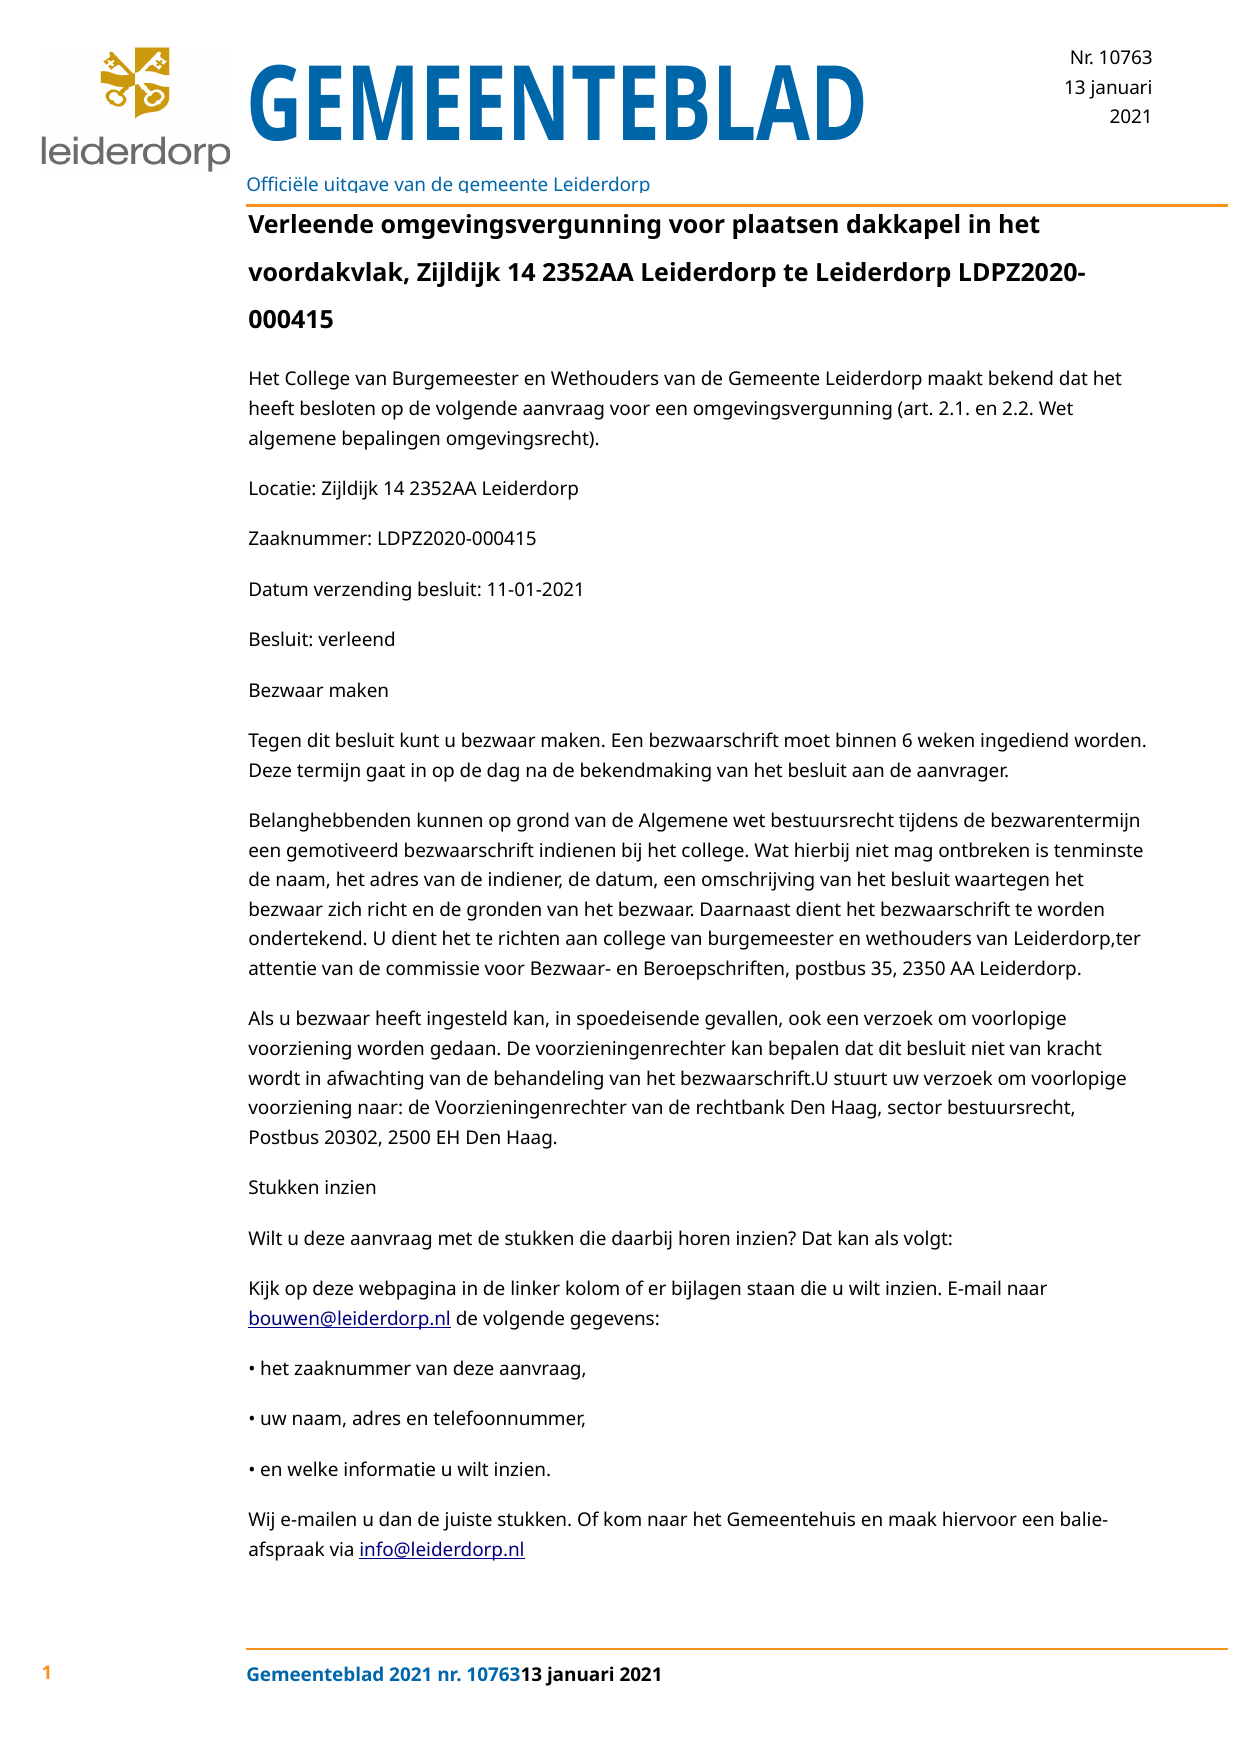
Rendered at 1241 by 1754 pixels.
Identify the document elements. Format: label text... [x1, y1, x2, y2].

text Als u bezwaar heeft ingesteld kan, in spoedeisende gevallen, ook een verzoek om voorlopige voorziening worden gedaan. De voorzieningenrechter kan bepalen dat dit besluit niet van kracht wordt in afwachting van de behandeling van het bezwaarschrift.U stuurt uw verzoek om voorlopige voorziening naar: de Voorzieningenrechter van de rechtbank Den Haag, sector bestuursrecht, Postbus 20302, 2500 EH Den Haag. [248, 1006, 1152, 1149]
picture [41, 47, 231, 172]
text • uw naam, adres en telefoonnummer, [248, 1406, 1152, 1431]
text Zaaknummer: LDPZ2020-000415 [248, 526, 1152, 551]
text Wilt u deze aanvraag met de stukken die daarbij horen inzien? Dat kan als volgt: [248, 1225, 1152, 1250]
text Kijk op deze webpagina in de linker kolom of er bijlagen staan die u wilt inzien. E-mail naar bouwen@leiderdorp.nl de volgende gegevens: [248, 1275, 1152, 1330]
text Stukken inzien [248, 1174, 1152, 1200]
text Belanghebbenden kunnen op grond van de Algemene wet bestuursrecht tijdens de bezwarentermijn een gemotiveerd bezwaarschrift indienen bij het college. Wat hierbij niet mag ontbreken is tenminste de naam, het adres van de indiener, de datum, een omschrijving van het besluit waartegen het bezwaar zich richt en de gronden van het bezwaar. Daarnaast dient het bezwaarschrift te worden ondertekend. U dient het te richten aan college van burgemeester en wethouders van Leiderdorp,ter attentie van de commissie voor Bezwaar- en Beroepschriften, postbus 35, 2350 AA Leiderdorp. [248, 807, 1152, 981]
text Tegen dit besluit kunt u bezwaar maken. Een bezwaarschrift moet binnen 6 weken ingediend worden. Deze termijn gaat in op de dag na de bekendmaking van het besluit aan de aanvrager. [248, 727, 1152, 782]
text • het zaaknummer van deze aanvraag, [248, 1355, 1152, 1381]
text Datum verzending besluit: 11-01-2021 [248, 576, 1152, 602]
text Bezwaar maken [248, 677, 1152, 702]
text Locatie: Zijldijk 14 2352AA Leiderdorp [248, 475, 1152, 501]
text Wij e-mailen u dan de juiste stukken. Of kom naar het Gemeentehuis en maak hiervoor een balie-afspraak via info@leiderdorp.nl [248, 1506, 1152, 1562]
text • en welke informatie u wilt inzien. [248, 1456, 1152, 1482]
text Het College van Burgemeester en Wethouders van de Gemeente Leiderdorp maakt bekend dat het heeft besloten op de volgende aanvraag voor een omgevingsvergunning (art. 2.1. en 2.2. Wet algemene bepalingen omgevingsrecht). [248, 366, 1152, 450]
text Verleende omgevingsvergunning voor plaatsen dakkapel in het voordakvlak, Zijldijk 14 2352AA Leiderdorp te Leiderdorp LDPZ2020-000415 [248, 207, 1152, 336]
text Besluit: verleend [248, 626, 1152, 652]
